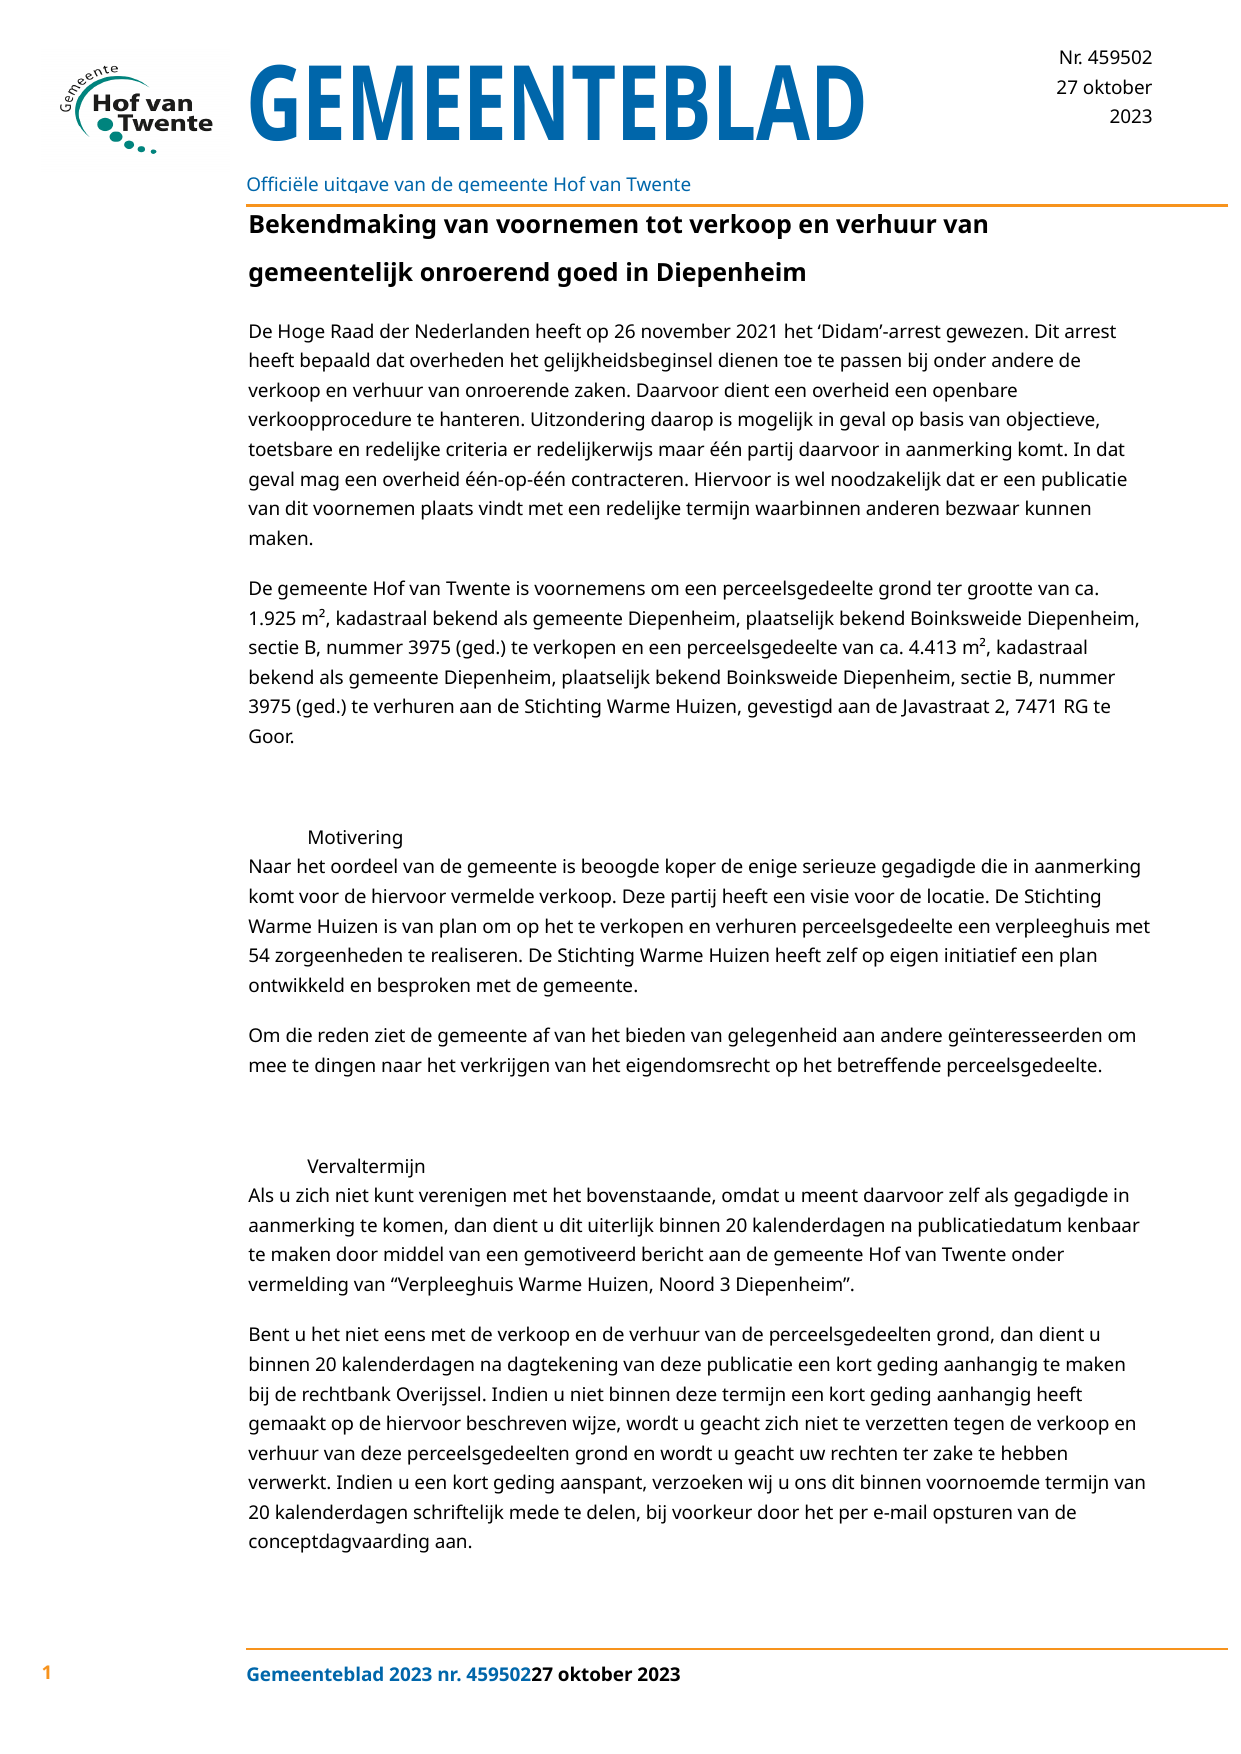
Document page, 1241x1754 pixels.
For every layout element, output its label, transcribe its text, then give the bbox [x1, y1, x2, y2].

text De Hoge Raad der Nederlanden heeft op 26 november 2021 het ‘Didam’-arrest gewezen. Dit arrest heeft bepaald dat overheden het gelijkheidsbeginsel dienen toe te passen bij onder andere de verkoop en verhuur van onroerende zaken. Daarvoor dient een overheid een openbare verkoopprocedure te hanteren. Uitzondering daarop is mogelijk in geval op basis van objectieve, toetsbare en redelijke criteria er redelijkerwijs maar één partij daarvoor in aanmerking komt. In dat geval mag een overheid één-op-één contracteren. Hiervoor is wel noodzakelijk dat er een publicatie van dit voornemen plaats vindt met een redelijke termijn waarbinnen anderen bezwaar kunnen maken. [248, 318, 1152, 551]
list Motivering [248, 824, 1152, 850]
list Vervaltermijn [248, 1153, 1152, 1179]
text Naar het oordeel van de gemeente is beoogde koper de enige serieuze gegadigde die in aanmerking komt voor de hiervoor vermelde verkoop. Deze partij heeft een visie voor de locatie. De Stichting Warme Huizen is van plan om op het te verkopen en verhuren perceelsgedeelte een verpleeghuis met 54 zorgeenheden te realiseren. De Stichting Warme Huizen heeft zelf op eigen initiatief een plan ontwikkeld en besproken met de gemeente. [248, 854, 1152, 998]
text Om die reden ziet de gemeente af van het bieden van gelegenheid aan andere geïnteresseerden om mee te dingen naar het verkrijgen van het eigendomsrecht op het betreffende perceelsgedeelte. [248, 1022, 1152, 1078]
text Bekendmaking van voornemen tot verkoop en verhuur van gemeentelijk onroerend goed in Diepenheim [248, 207, 1152, 288]
picture [41, 47, 231, 172]
text De gemeente Hof van Twente is voornemens om een perceelsgedeelte grond ter grootte van ca. 1.925 m², kadastraal bekend als gemeente Diepenheim, plaatselijk bekend Boinksweide Diepenheim, sectie B, nummer 3975 (ged.) te verkopen en een perceelsgedeelte van ca. 4.413 m², kadastraal bekend als gemeente Diepenheim, plaatselijk bekend Boinksweide Diepenheim, sectie B, nummer 3975 (ged.) te verhuren aan de Stichting Warme Huizen, gevestigd aan de Javastraat 2, 7471 RG te Goor. [248, 575, 1152, 749]
text Als u zich niet kunt verenigen met het bovenstaande, omdat u meent daarvoor zelf als gegadigde in aanmerking te komen, dan dient u dit uiterlijk binnen 20 kalenderdagen na publicatiedatum kenbaar te maken door middel van een gemotiveerd bericht aan de gemeente Hof van Twente onder vermelding van “Verpleeghuis Warme Huizen, Noord 3 Diepenheim”. [248, 1182, 1152, 1297]
text Bent u het niet eens met de verkoop en de verhuur van de perceelsgedeelten grond, dan dient u binnen 20 kalenderdagen na dagtekening van deze publicatie een kort geding aanhangig te maken bij de rechtbank Overijssel. Indien u niet binnen deze termijn een kort geding aanhangig heeft gemaakt op de hiervoor beschreven wijze, wordt u geacht zich niet te verzetten tegen de verkoop en verhuur van deze perceelsgedeelten grond en wordt u geacht uw rechten ter zake te hebben verwerkt. Indien u een kort geding aanspant, verzoeken wij u ons dit binnen voornoemde termijn van 20 kalenderdagen schriftelijk mede te delen, bij voorkeur door het per e-mail opsturen van de conceptdagvaarding aan. [248, 1322, 1152, 1554]
